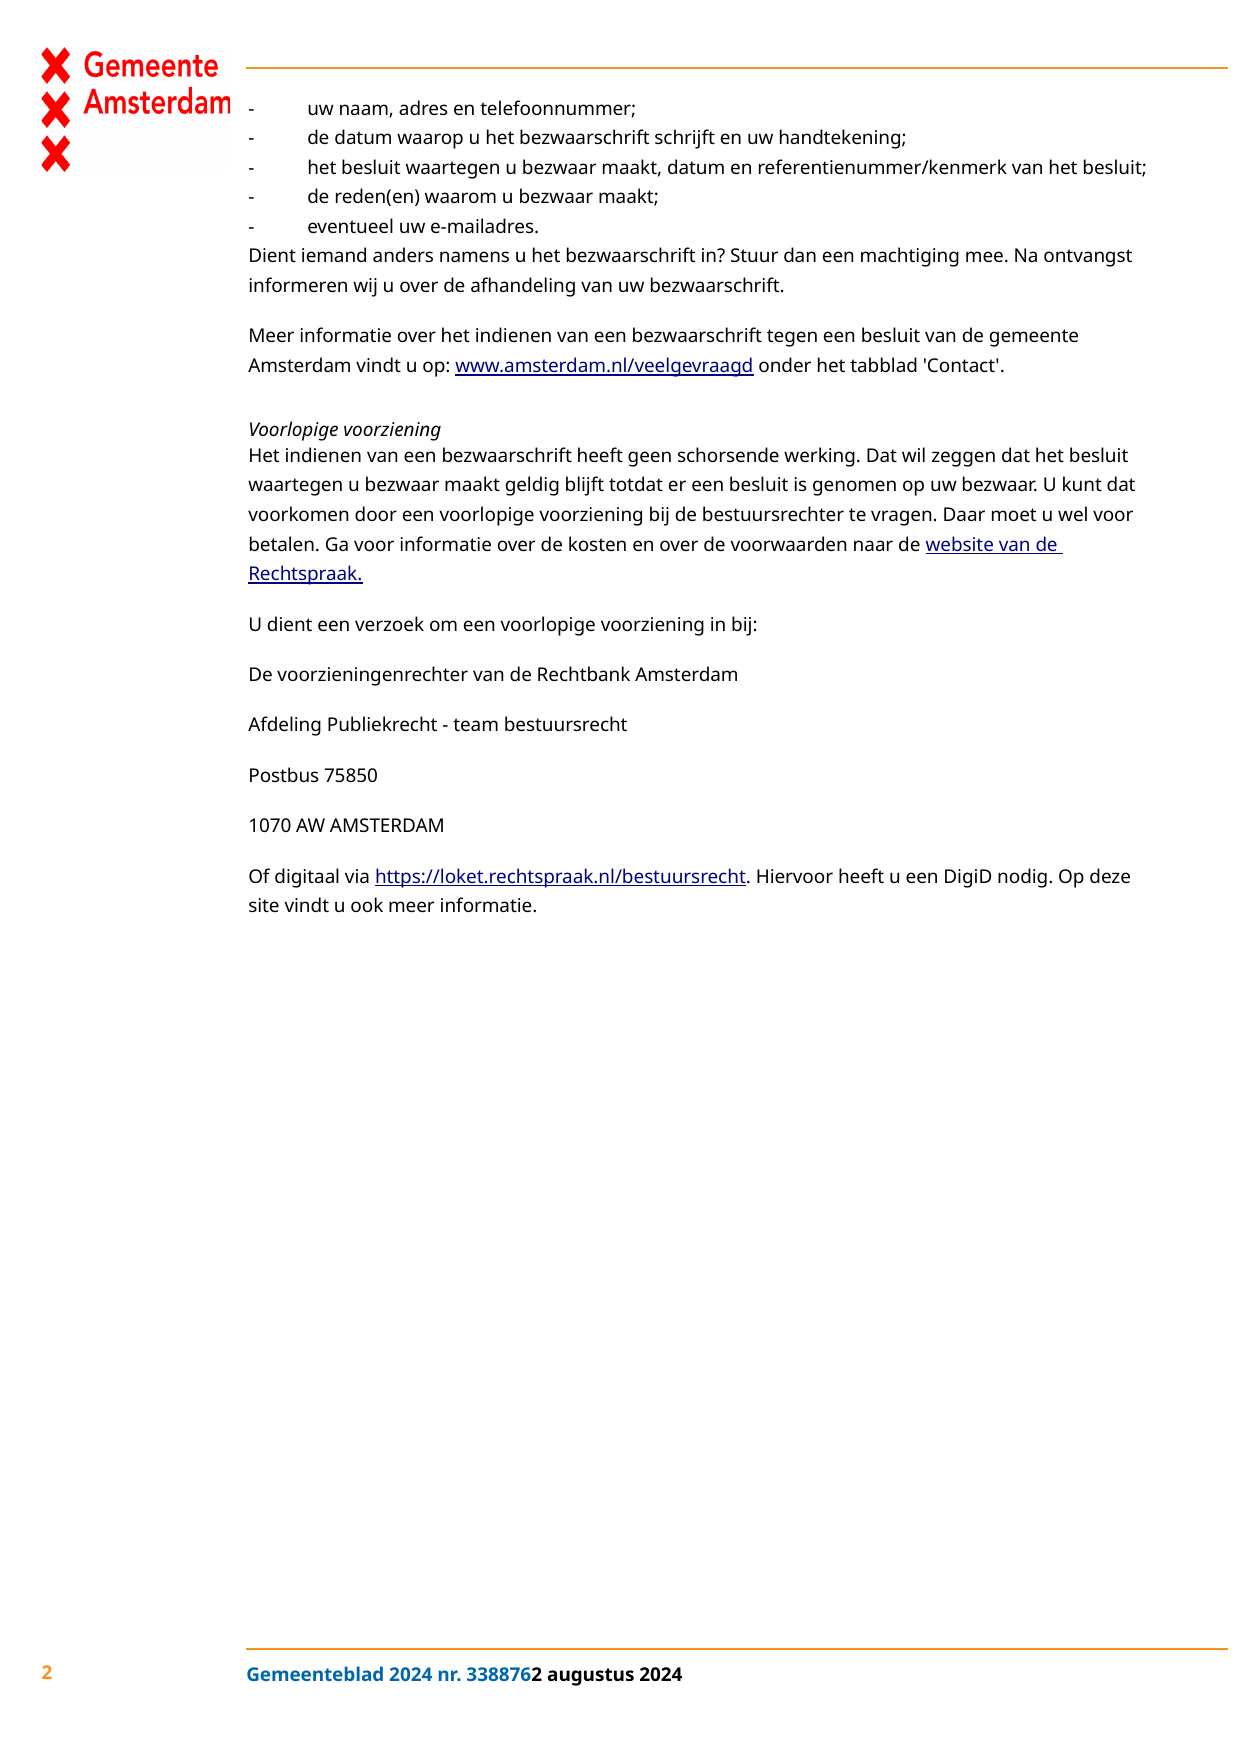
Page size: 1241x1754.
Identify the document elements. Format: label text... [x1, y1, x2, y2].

list de datum waarop u het bezwaarschrift schrijft en uw handtekening; [248, 124, 1152, 150]
list eventueel uw e-mailadres. [248, 213, 1152, 239]
text Dient iemand anders namens u het bezwaarschrift in? Stuur dan een machtiging mee. Na ontvangst informeren wij u over de afhandeling van uw bezwaarschrift. [248, 243, 1152, 298]
text Of digitaal via https://loket.rechtspraak.nl/bestuursrecht. Hiervoor heeft u een DigiD nodig. Op deze site vindt u ook meer informatie. [248, 863, 1152, 918]
text De voorzieningenrechter van de Rechtbank Amsterdam [248, 661, 1152, 687]
list de reden(en) waarom u bezwaar maakt; [248, 183, 1152, 209]
text U dient een verzoek om een voorlopige voorziening in bij: [248, 611, 1152, 636]
text 1070 AW AMSTERDAM [248, 812, 1152, 838]
text Het indienen van een bezwaarschrift heeft geen schorsende werking. Dat wil zeggen dat het besluit waartegen u bezwaar maakt geldig blijft totdat er een besluit is genomen op uw bezwaar. U kunt dat voorkomen door een voorlopige voorziening bij de bestuursrechter te vragen. Daar moet u wel voor betalen. Ga voor informatie over de kosten en over de voorwaarden naar de website van de Rechtspraak. [248, 442, 1152, 586]
text Meer informatie over het indienen van een bezwaarschrift tegen een besluit van de gemeente Amsterdam vindt u op: www.amsterdam.nl/veelgevraagd onder het tabblad 'Contact'. [248, 323, 1152, 378]
list het besluit waartegen u bezwaar maakt, datum en referentienummer/kenmerk van het besluit; [248, 154, 1152, 180]
text Postbus 75850 [248, 762, 1152, 788]
text Voorlopige voorziening [248, 416, 1152, 442]
picture [41, 47, 231, 172]
list uw naam, adres en telefoonnummer; [248, 95, 1152, 121]
text Afdeling Publiekrecht - team bestuursrecht [248, 712, 1152, 737]
